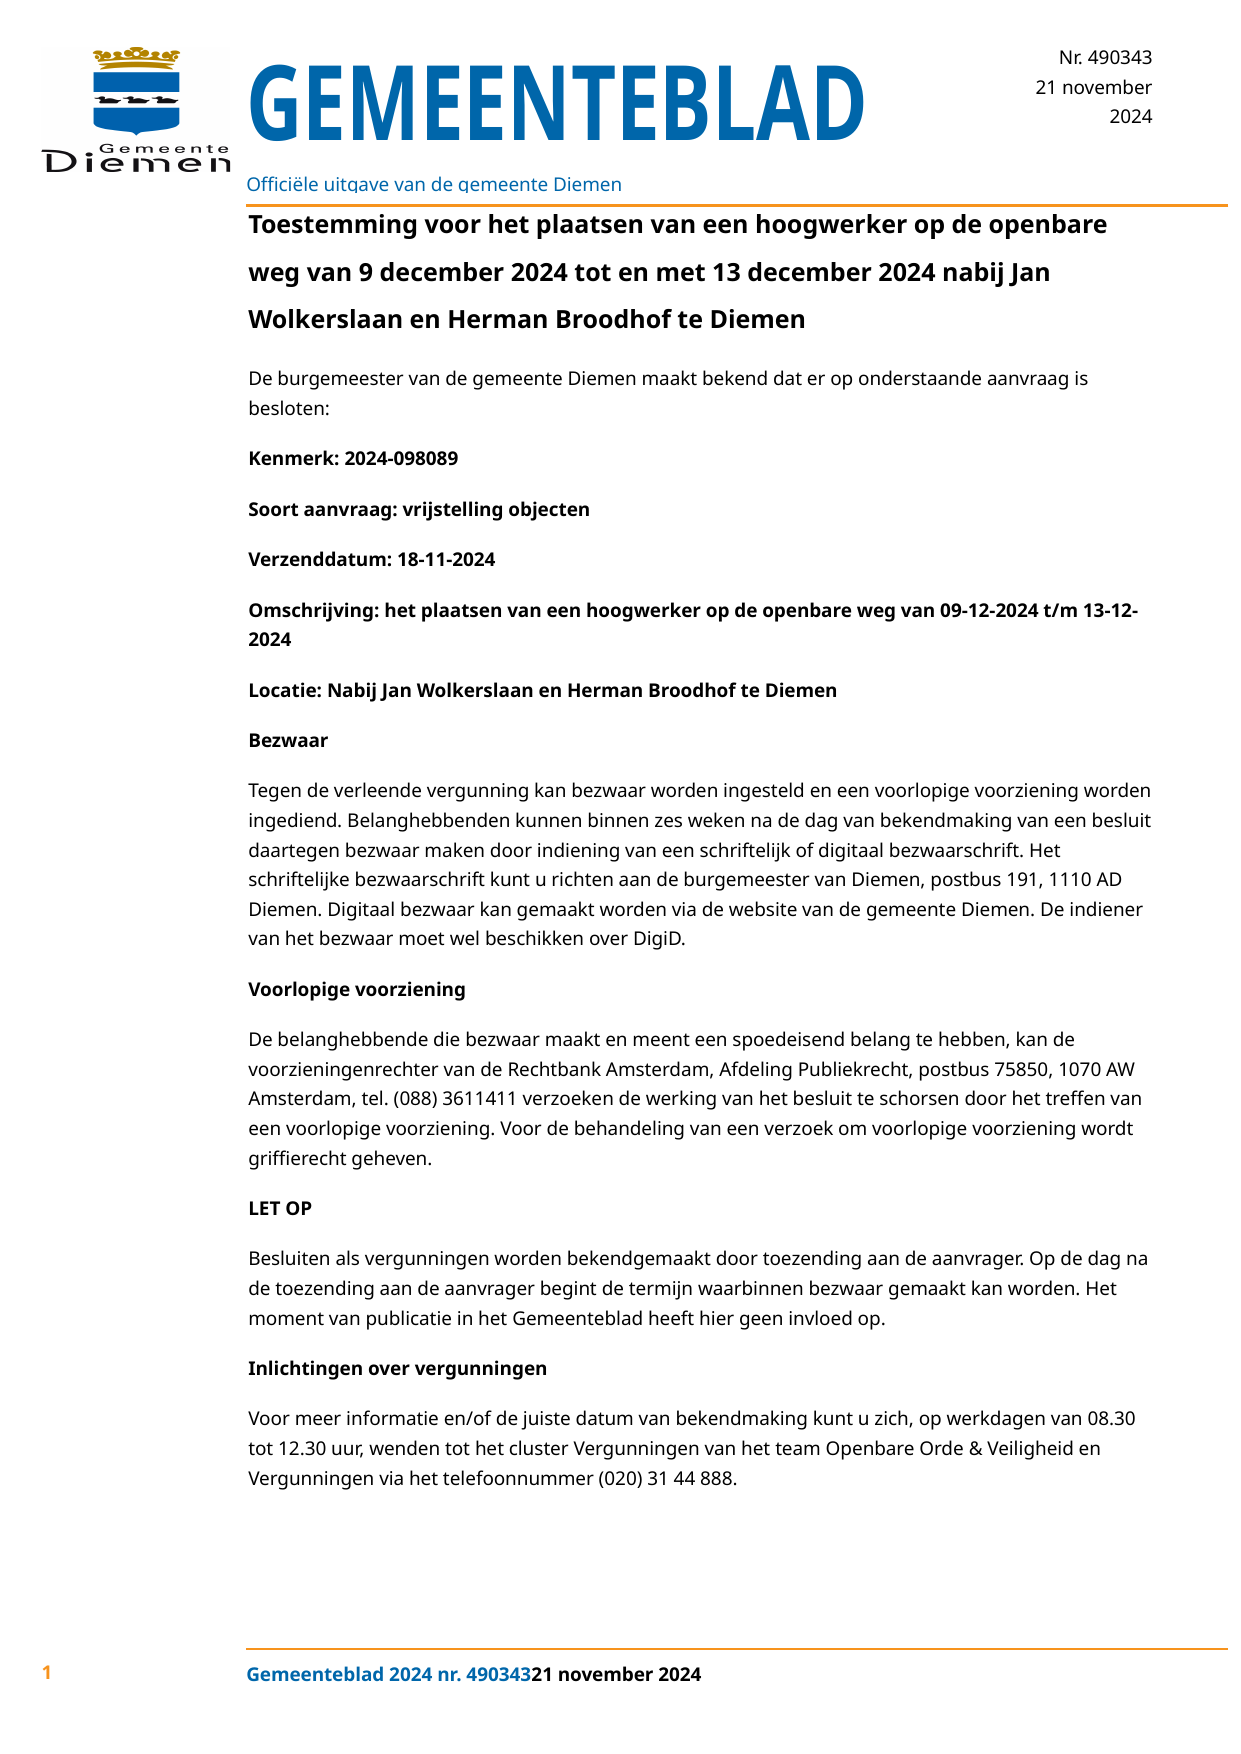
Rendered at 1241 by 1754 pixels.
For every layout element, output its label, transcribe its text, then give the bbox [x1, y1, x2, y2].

text Locatie: Nabij Jan Wolkerslaan en Herman Broodhof te Diemen [248, 677, 1152, 702]
text Kenmerk: 2024-098089 [248, 446, 1152, 471]
text Voor meer informatie en/of de juiste datum van bekendmaking kunt u zich, op werkdagen van 08.30 tot 12.30 uur, wenden tot het cluster Vergunningen van het team Openbare Orde & Veiligheid en Vergunningen via het telefoonnummer (020) 31 44 888. [248, 1406, 1152, 1490]
picture [41, 47, 231, 172]
text Soort aanvraag: vrijstelling objecten [248, 496, 1152, 522]
text LET OP [248, 1195, 1152, 1221]
text Verzenddatum: 18-11-2024 [248, 546, 1152, 572]
text Omschrijving: het plaatsen van een hoogwerker op de openbare weg van 09-12-2024 t/m 13-12-2024 [248, 597, 1152, 652]
text De burgemeester van de gemeente Diemen maakt bekend dat er op onderstaande aanvraag is besloten: [248, 366, 1152, 421]
text Bezwaar [248, 727, 1152, 753]
text Besluiten als vergunningen worden bekendgemaakt door toezending aan de aanvrager. Op de dag na de toezending aan de aanvrager begint de termijn waarbinnen bezwaar gemaakt kan worden. Het moment van publicatie in het Gemeenteblad heeft hier geen invloed op. [248, 1246, 1152, 1330]
text Tegen de verleende vergunning kan bezwaar worden ingesteld en een voorlopige voorziening worden ingediend. Belanghebbenden kunnen binnen zes weken na de dag van bekendmaking van een besluit daartegen bezwaar maken door indiening van een schriftelijk of digitaal bezwaarschrift. Het schriftelijke bezwaarschrift kunt u richten aan de burgemeester van Diemen, postbus 191, 1110 AD Diemen. Digitaal bezwaar kan gemaakt worden via de website van de gemeente Diemen. De indiener van het bezwaar moet wel beschikken over DigiD. [248, 778, 1152, 951]
text Voorlopige voorziening [248, 976, 1152, 1002]
text De belanghebbende die bezwaar maakt en meent een spoedeisend belang te hebben, kan de voorzieningenrechter van de Rechtbank Amsterdam, Afdeling Publiekrecht, postbus 75850, 1070 AW Amsterdam, tel. (088) 3611411 verzoeken de werking van het besluit te schorsen door het treffen van een voorlopige voorziening. Voor de behandeling van een verzoek om voorlopige voorziening wordt griffierecht geheven. [248, 1026, 1152, 1170]
text Toestemming voor het plaatsen van een hoogwerker op de openbare weg van 9 december 2024 tot en met 13 december 2024 nabij Jan Wolkerslaan en Herman Broodhof te Diemen [248, 207, 1152, 336]
text Inlichtingen over vergunningen [248, 1355, 1152, 1381]
